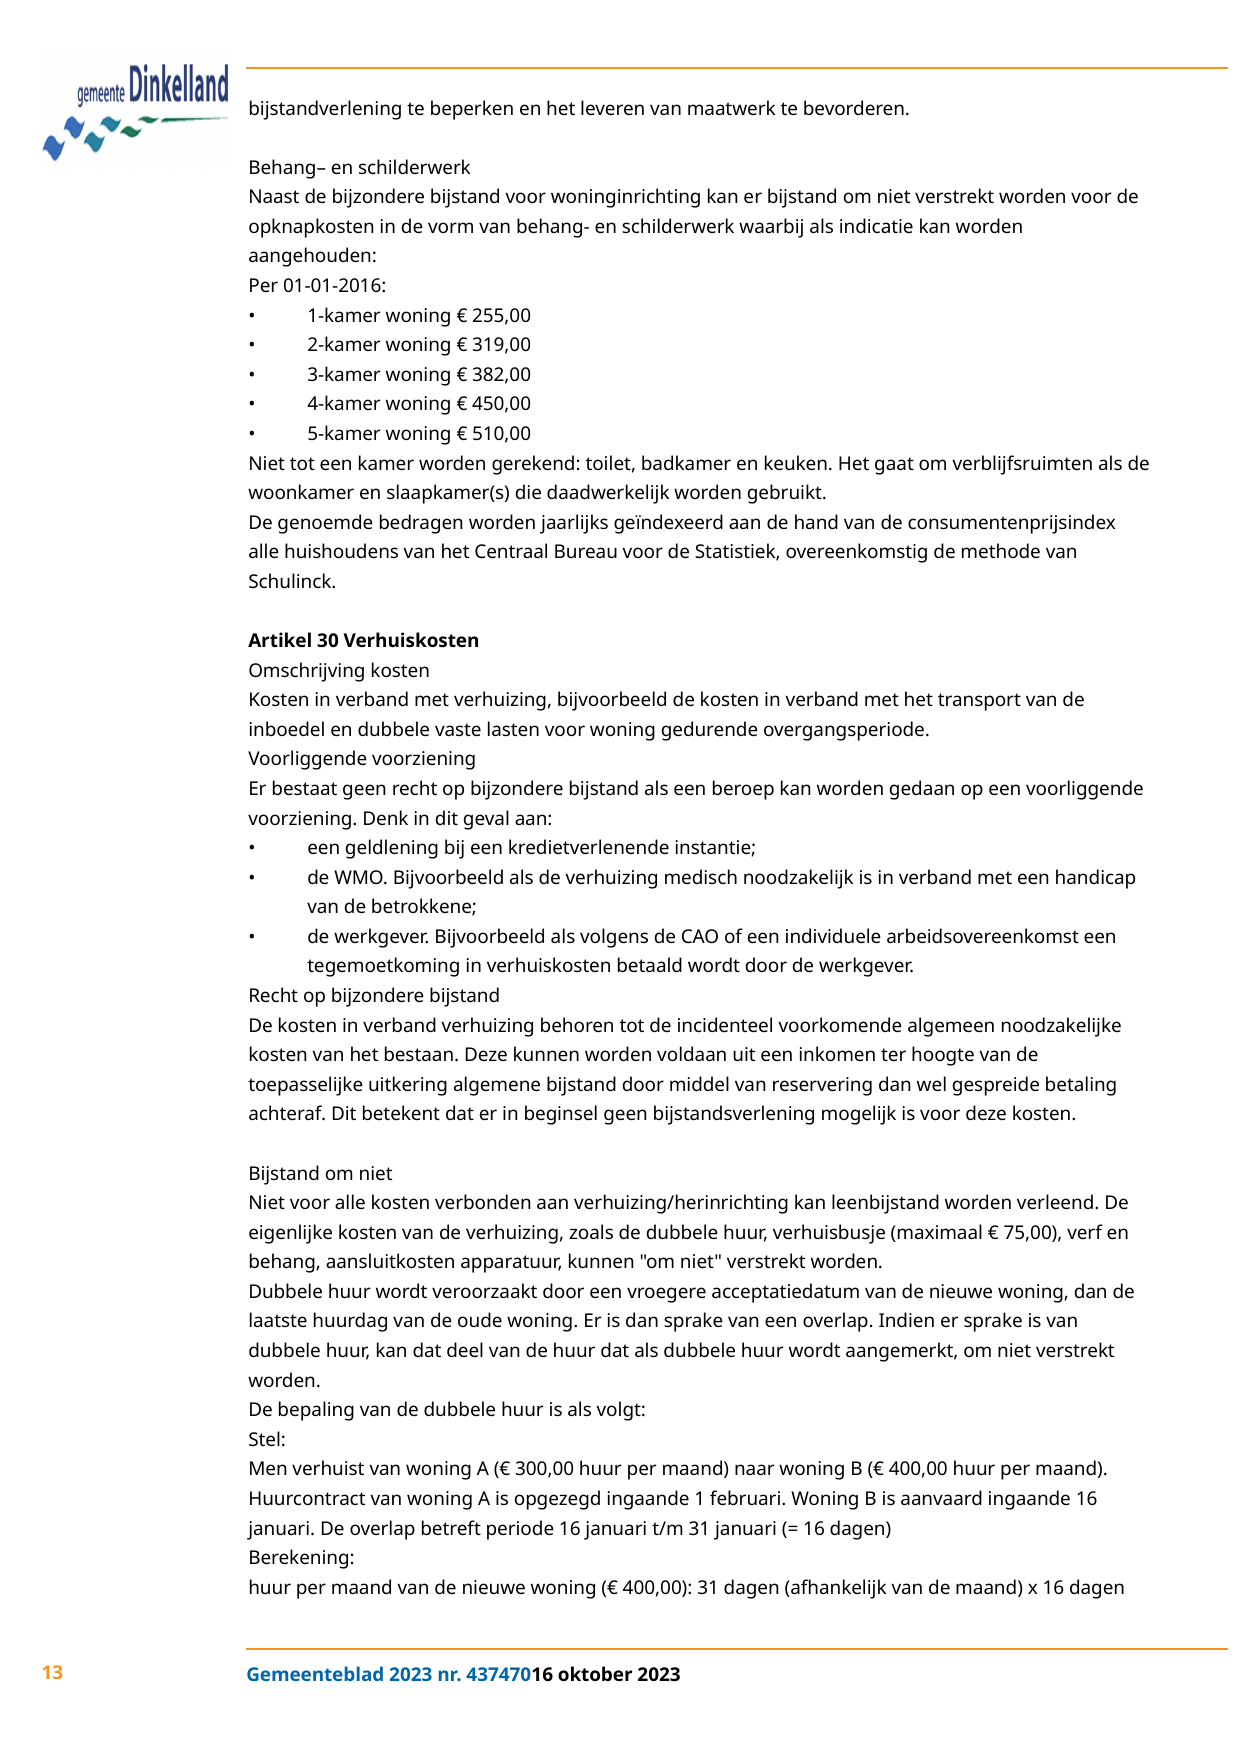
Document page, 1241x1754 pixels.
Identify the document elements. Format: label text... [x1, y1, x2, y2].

list een geldlening bij een kredietverlenende instantie; [248, 834, 1152, 860]
text Voorliggende voorziening [248, 746, 1152, 771]
text Omschrijving kosten [248, 657, 1152, 683]
picture [41, 47, 231, 172]
list 5-kamer woning € 510,00 [248, 420, 1152, 446]
text Bijstand om niet [248, 1160, 1152, 1186]
text Behang– en schilderwerk [248, 154, 1152, 180]
text huur per maand van de nieuwe woning (€ 400,00): 31 dagen (afhankelijk van de maand) x 16 dagen [248, 1574, 1152, 1600]
text Er bestaat geen recht op bijzondere bijstand als een beroep kan worden gedaan op een voorliggende voorziening. Denk in dit geval aan: [248, 775, 1152, 831]
text Naast de bijzondere bijstand voor woninginrichting kan er bijstand om niet verstrekt worden voor de opknapkosten in de vorm van behang- en schilderwerk waarbij als indicatie kan worden aangehouden: [248, 183, 1152, 268]
text De genoemde bedragen worden jaarlijks geïndexeerd aan de hand van de consumentenprijsindex alle huishoudens van het Centraal Bureau voor de Statistiek, overeenkomstig de methode van Schulinck. [248, 509, 1152, 594]
list de werkgever. Bijvoorbeeld als volgens de CAO of een individuele arbeidsovereenkomst een tegemoetkoming in verhuiskosten betaald wordt door de werkgever. [248, 923, 1152, 978]
text bijstandverlening te beperken en het leveren van maatwerk te bevorderen. [248, 95, 1152, 121]
text Kosten in verband met verhuizing, bijvoorbeeld de kosten in verband met het transport van de inboedel en dubbele vaste lasten voor woning gedurende overgangsperiode. [248, 686, 1152, 742]
list de WMO. Bijvoorbeeld als de verhuizing medisch noodzakelijk is in verband met een handicap van de betrokkene; [248, 864, 1152, 919]
text De kosten in verband verhuizing behoren tot de incidenteel voorkomende algemeen noodzakelijke kosten van het bestaan. Deze kunnen worden voldaan uit een inkomen ter hoogte van de toepasselijke uitkering algemene bijstand door middel van reservering dan wel gespreide betaling achteraf. Dit betekent dat er in beginsel geen bijstandsverlening mogelijk is voor deze kosten. [248, 1012, 1152, 1126]
text Stel: [248, 1426, 1152, 1452]
text Per 01-01-2016: [248, 272, 1152, 298]
list 2-kamer woning € 319,00 [248, 331, 1152, 357]
text Men verhuist van woning A (€ 300,00 huur per maand) naar woning B (€ 400,00 huur per maand). Huurcontract van woning A is opgezegd ingaande 1 februari. Woning B is aanvaard ingaande 16 januari. De overlap betreft periode 16 januari t/m 31 januari (= 16 dagen) [248, 1456, 1152, 1541]
text Recht op bijzondere bijstand [248, 982, 1152, 1008]
text Niet voor alle kosten verbonden aan verhuizing/herinrichting kan leenbijstand worden verleend. De eigenlijke kosten van de verhuizing, zoals de dubbele huur, verhuisbusje (maximaal € 75,00), verf en behang, aansluitkosten apparatuur, kunnen "om niet" verstrekt worden. [248, 1189, 1152, 1274]
list 1-kamer woning € 255,00 [248, 302, 1152, 328]
text Dubbele huur wordt veroorzaakt door een vroegere acceptatiedatum van de nieuwe woning, dan de laatste huurdag van de oude woning. Er is dan sprake van een overlap. Indien er sprake is van dubbele huur, kan dat deel van de huur dat als dubbele huur wordt aangemerkt, om niet verstrekt worden. [248, 1278, 1152, 1393]
text Artikel 30 Verhuiskosten [248, 627, 1152, 653]
text Niet tot een kamer worden gerekend: toilet, badkamer en keuken. Het gaat om verblijfsruimten als de woonkamer en slaapkamer(s) die daadwerkelijk worden gebruikt. [248, 450, 1152, 505]
text Berekening: [248, 1544, 1152, 1570]
list 3-kamer woning € 382,00 [248, 361, 1152, 387]
text De bepaling van de dubbele huur is als volgt: [248, 1396, 1152, 1422]
list 4-kamer woning € 450,00 [248, 391, 1152, 416]
